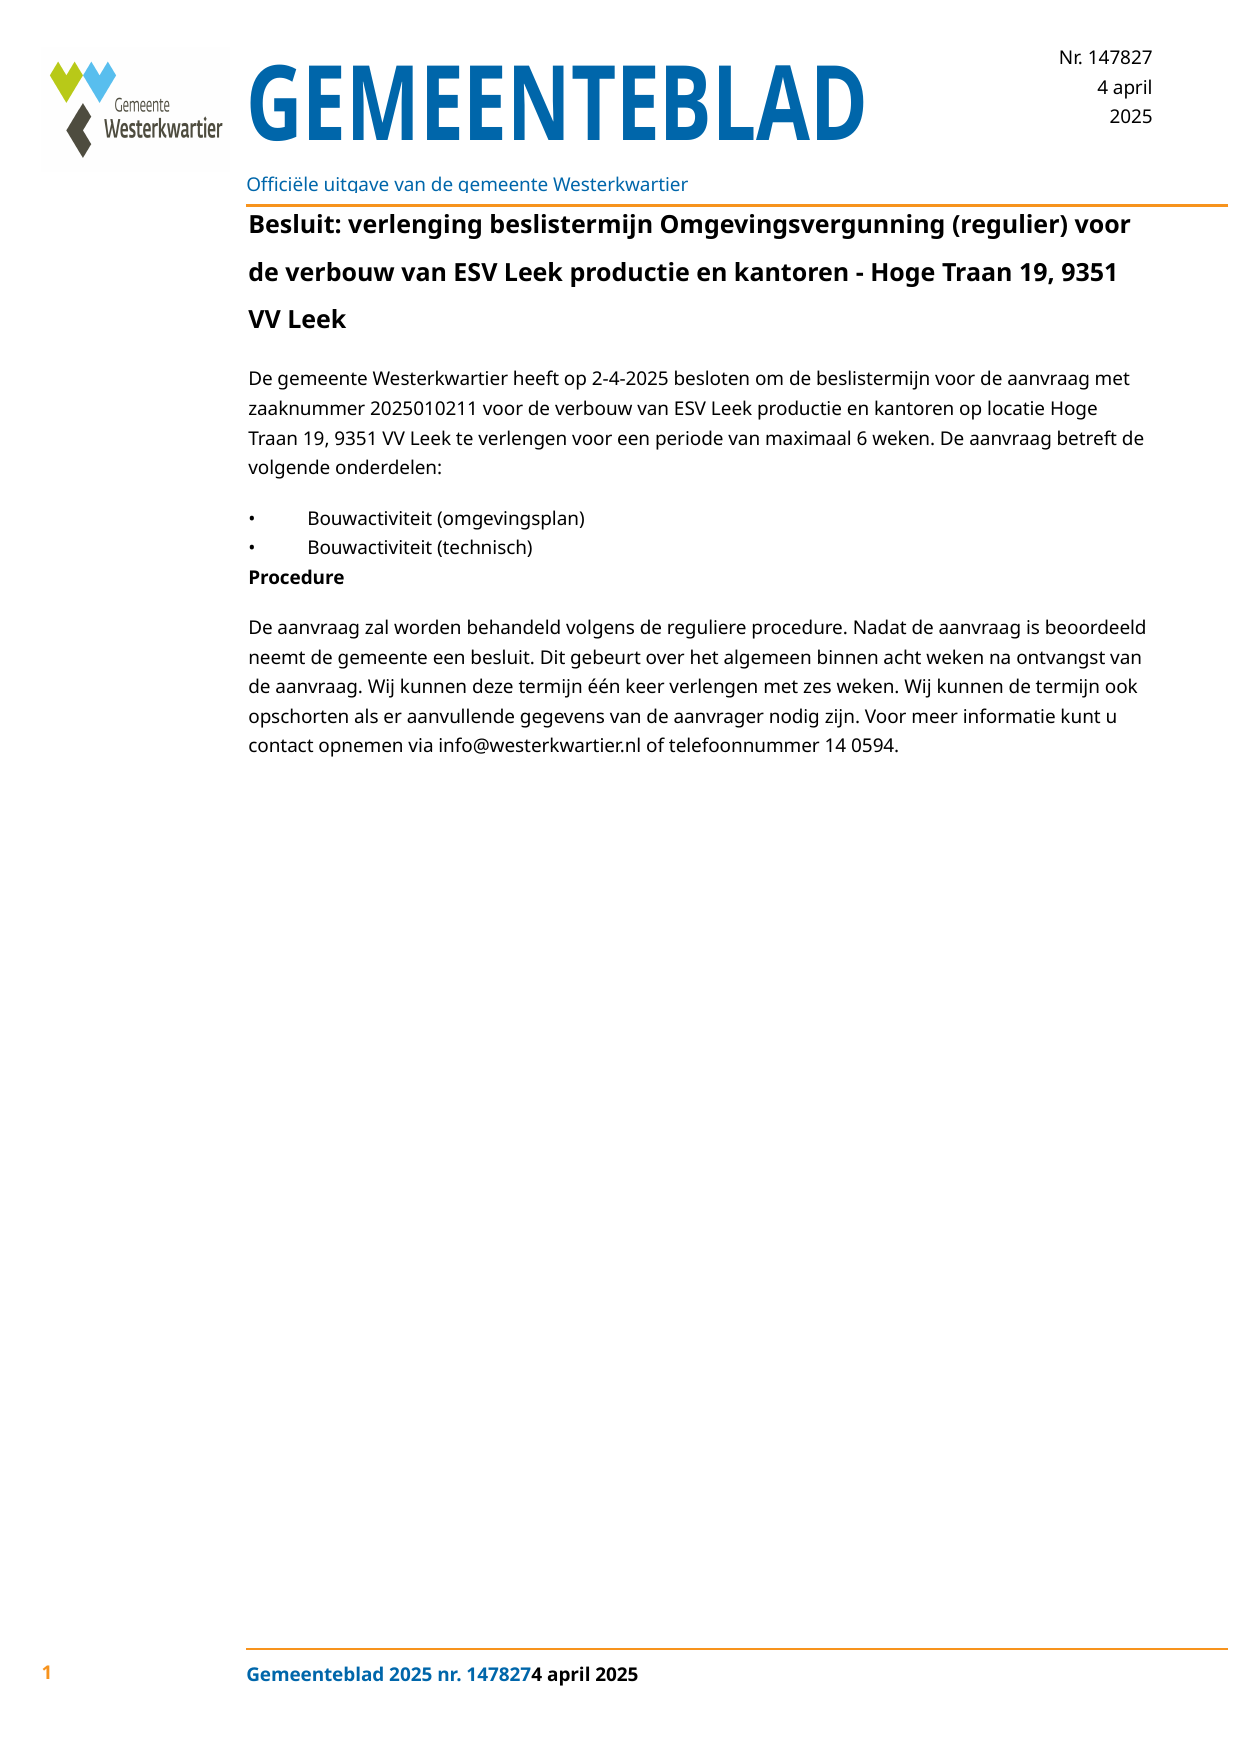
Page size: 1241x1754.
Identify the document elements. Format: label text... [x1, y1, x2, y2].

text De aanvraag zal worden behandeld volgens de reguliere procedure. Nadat de aanvraag is beoordeeld neemt de gemeente een besluit. Dit gebeurt over het algemeen binnen acht weken na ontvangst van de aanvraag. Wij kunnen deze termijn één keer verlengen met zes weken. Wij kunnen de termijn ook opschorten als er aanvullende gegevens van de aanvrager nodig zijn. Voor meer informatie kunt u contact opnemen via info@westerkwartier.nl of telefoonnummer 14 0594. [248, 614, 1152, 758]
list Bouwactiviteit (omgevingsplan) [248, 505, 1152, 530]
text De gemeente Westerkwartier heeft op 2-4-2025 besloten om de beslistermijn voor de aanvraag met zaaknummer 2025010211 voor de verbouw van ESV Leek productie en kantoren op locatie Hoge Traan 19, 9351 VV Leek te verlengen voor een periode van maximaal 6 weken. De aanvraag betreft de volgende onderdelen: [248, 366, 1152, 480]
picture [41, 47, 231, 172]
text Besluit: verlenging beslistermijn Omgevingsvergunning (regulier) voor de verbouw van ESV Leek productie en kantoren - Hoge Traan 19, 9351 VV Leek [248, 207, 1152, 336]
list Bouwactiviteit (technisch) [248, 534, 1152, 560]
text Procedure [248, 564, 1152, 589]
